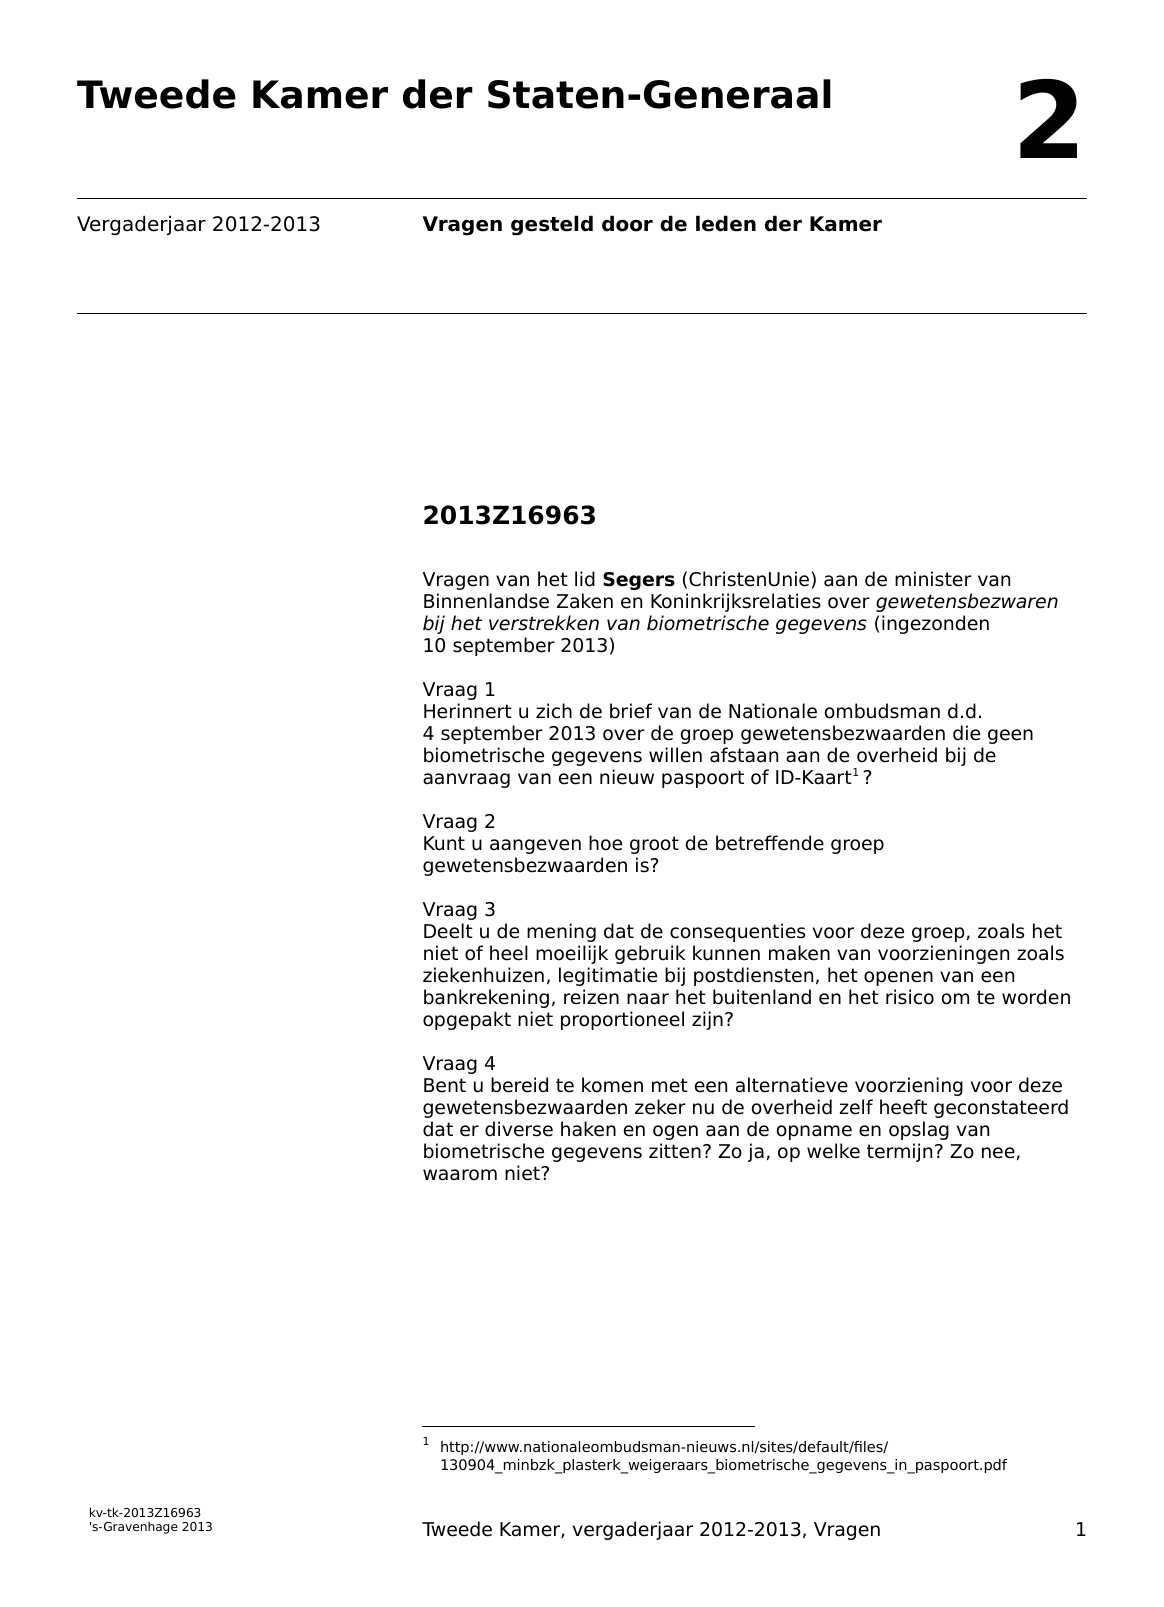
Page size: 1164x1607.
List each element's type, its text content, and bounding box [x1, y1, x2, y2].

text Vraag 1 [422, 679, 1087, 701]
text 's-Gravenhage 2013 [88, 1520, 323, 1534]
text Deelt u de mening dat de consequenties voor deze groep, zoals het niet of heel moeilijk gebruik kunnen maken van voorzieningen zoals ziekenhuizen, legitimatie bij postdiensten, het openen van een bankrekening, reizen naar het buitenland en het risico om te worden opgepakt niet proportioneel zijn? [422, 921, 1087, 1031]
text http://www.nationaleombudsman-nieuws.nl/sites/default/files/130904_minbzk_plasterk_weigeraars_biometrische_gegevens_in_paspoort.pdf [422, 1435, 1087, 1474]
table_cell Vergaderjaar 2012-2013 [77, 199, 422, 313]
table_header 2 [886, 59, 1087, 198]
text Vraag 3 [422, 899, 1087, 921]
text Vraag 2 [422, 811, 1087, 833]
table_cell Vragen gesteld door de leden der Kamer [422, 199, 1087, 313]
text Vragen van het lid Segers (ChristenUnie) aan de minister van Binnenlandse Zaken en Koninkrijksrelaties over gewetensbezwaren bij het verstrekken van biometrische gegevens (ingezonden 10 september 2013) [422, 569, 1087, 657]
text 2013Z16963 [422, 501, 1087, 531]
text Herinnert u zich de brief van de Nationale ombudsman d.d. 4 september 2013 over de groep gewetensbezwaarden die geen biometrische gegevens willen afstaan aan de overheid bij de aanvraag van een nieuw paspoort of ID-Kaart? [422, 701, 1087, 789]
text kv-tk-2013Z16963 [88, 1506, 323, 1520]
text Vraag 4 [422, 1053, 1087, 1075]
table_header Tweede Kamer der Staten-Generaal [77, 59, 886, 198]
text Bent u bereid te komen met een alternatieve voorziening voor deze gewetensbezwaarden zeker nu de overheid zelf heeft geconstateerd dat er diverse haken en ogen aan de opname en opslag van biometrische gegevens zitten? Zo ja, op welke termijn? Zo nee, waarom niet? [422, 1075, 1087, 1185]
text Kunt u aangeven hoe groot de betreffende groep gewetensbezwaarden is? [422, 833, 1087, 877]
